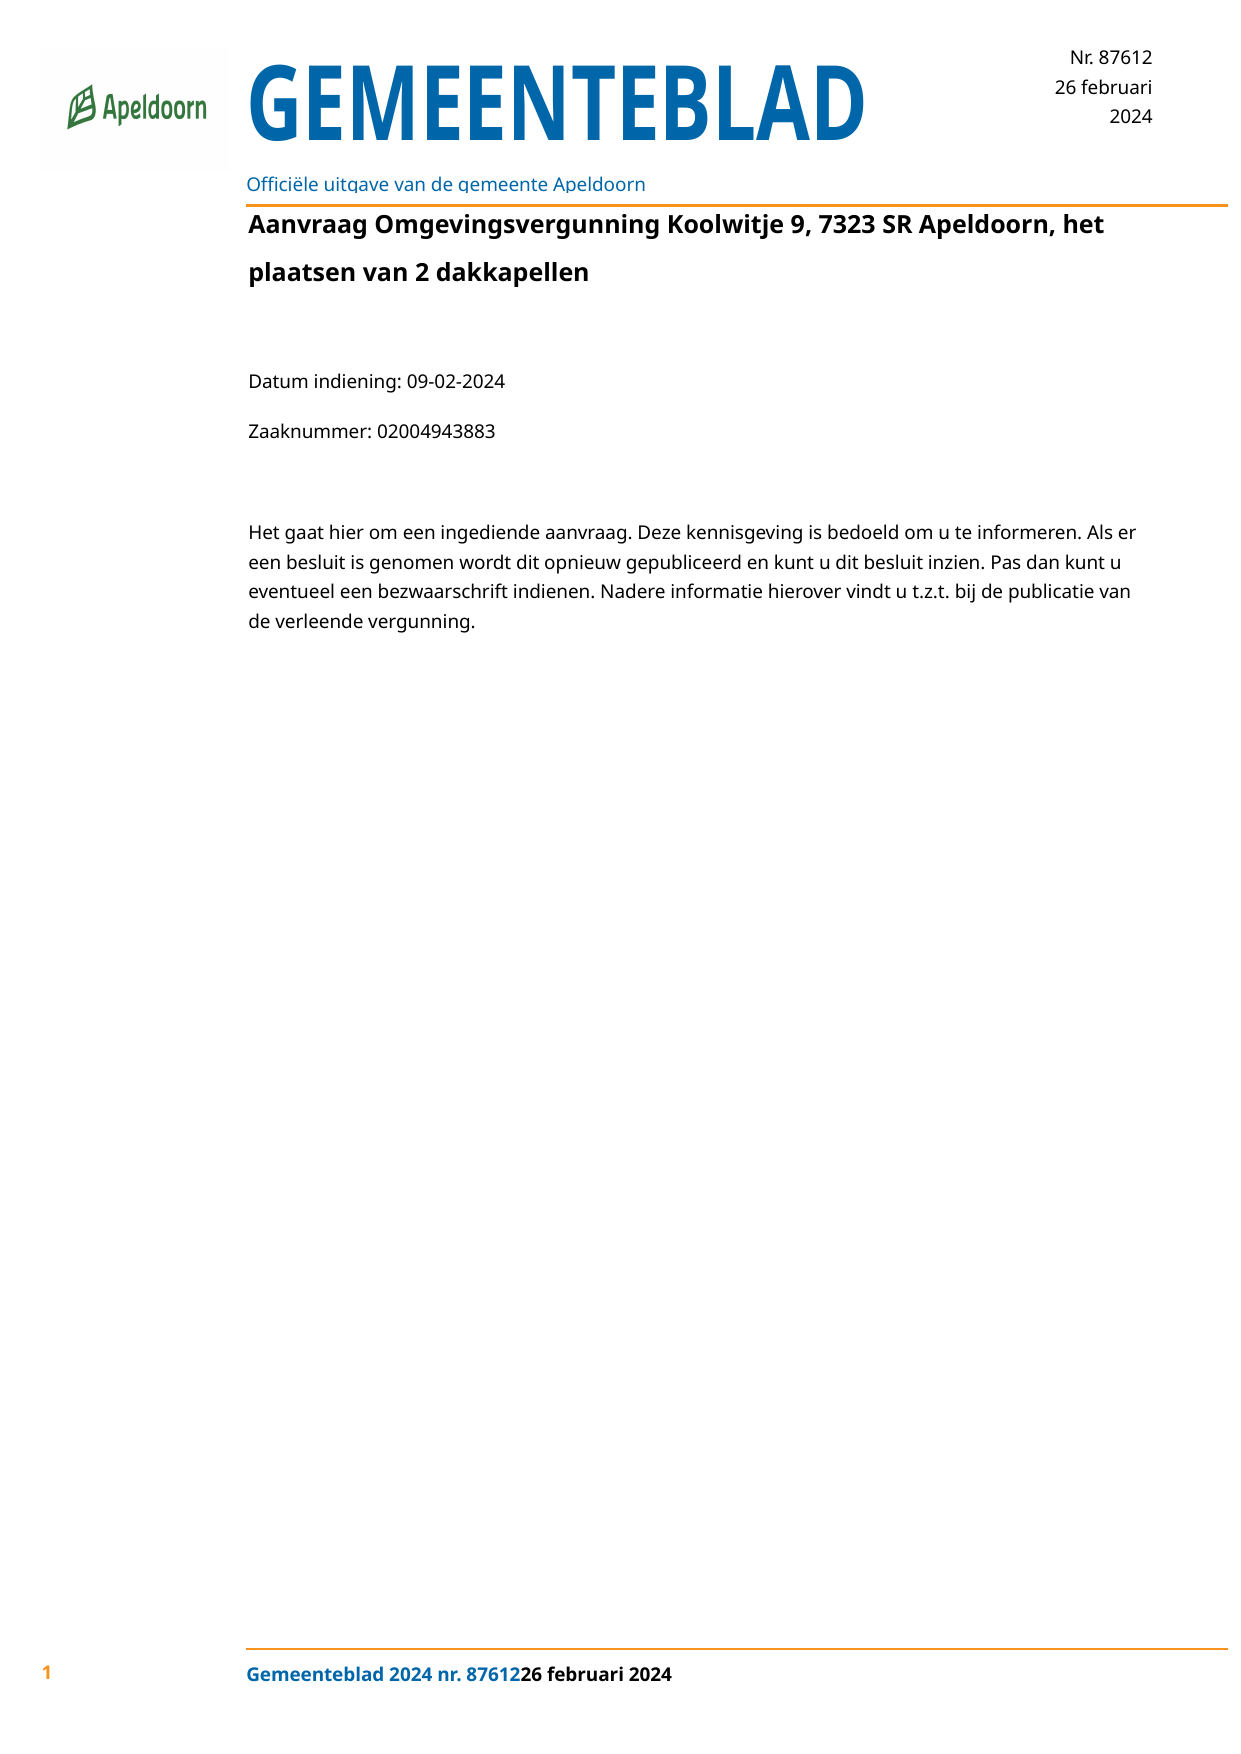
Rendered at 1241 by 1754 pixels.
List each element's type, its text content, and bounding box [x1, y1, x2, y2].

text Aanvraag Omgevingsvergunning Koolwitje 9, 7323 SR Apeldoorn, het plaatsen van 2 dakkapellen [248, 207, 1152, 288]
picture [41, 47, 231, 172]
text Het gaat hier om een ingediende aanvraag. Deze kennisgeving is bedoeld om u te informeren. Als er een besluit is genomen wordt dit opnieuw gepubliceerd en kunt u dit besluit inzien. Pas dan kunt u eventueel een bezwaarschrift indienen. Nadere informatie hierover vindt u t.z.t. bij de publicatie van de verleende vergunning. [248, 519, 1152, 634]
text Datum indiening: 09-02-2024 [248, 368, 1152, 394]
text Zaaknummer: 02004943883 [248, 419, 1152, 444]
